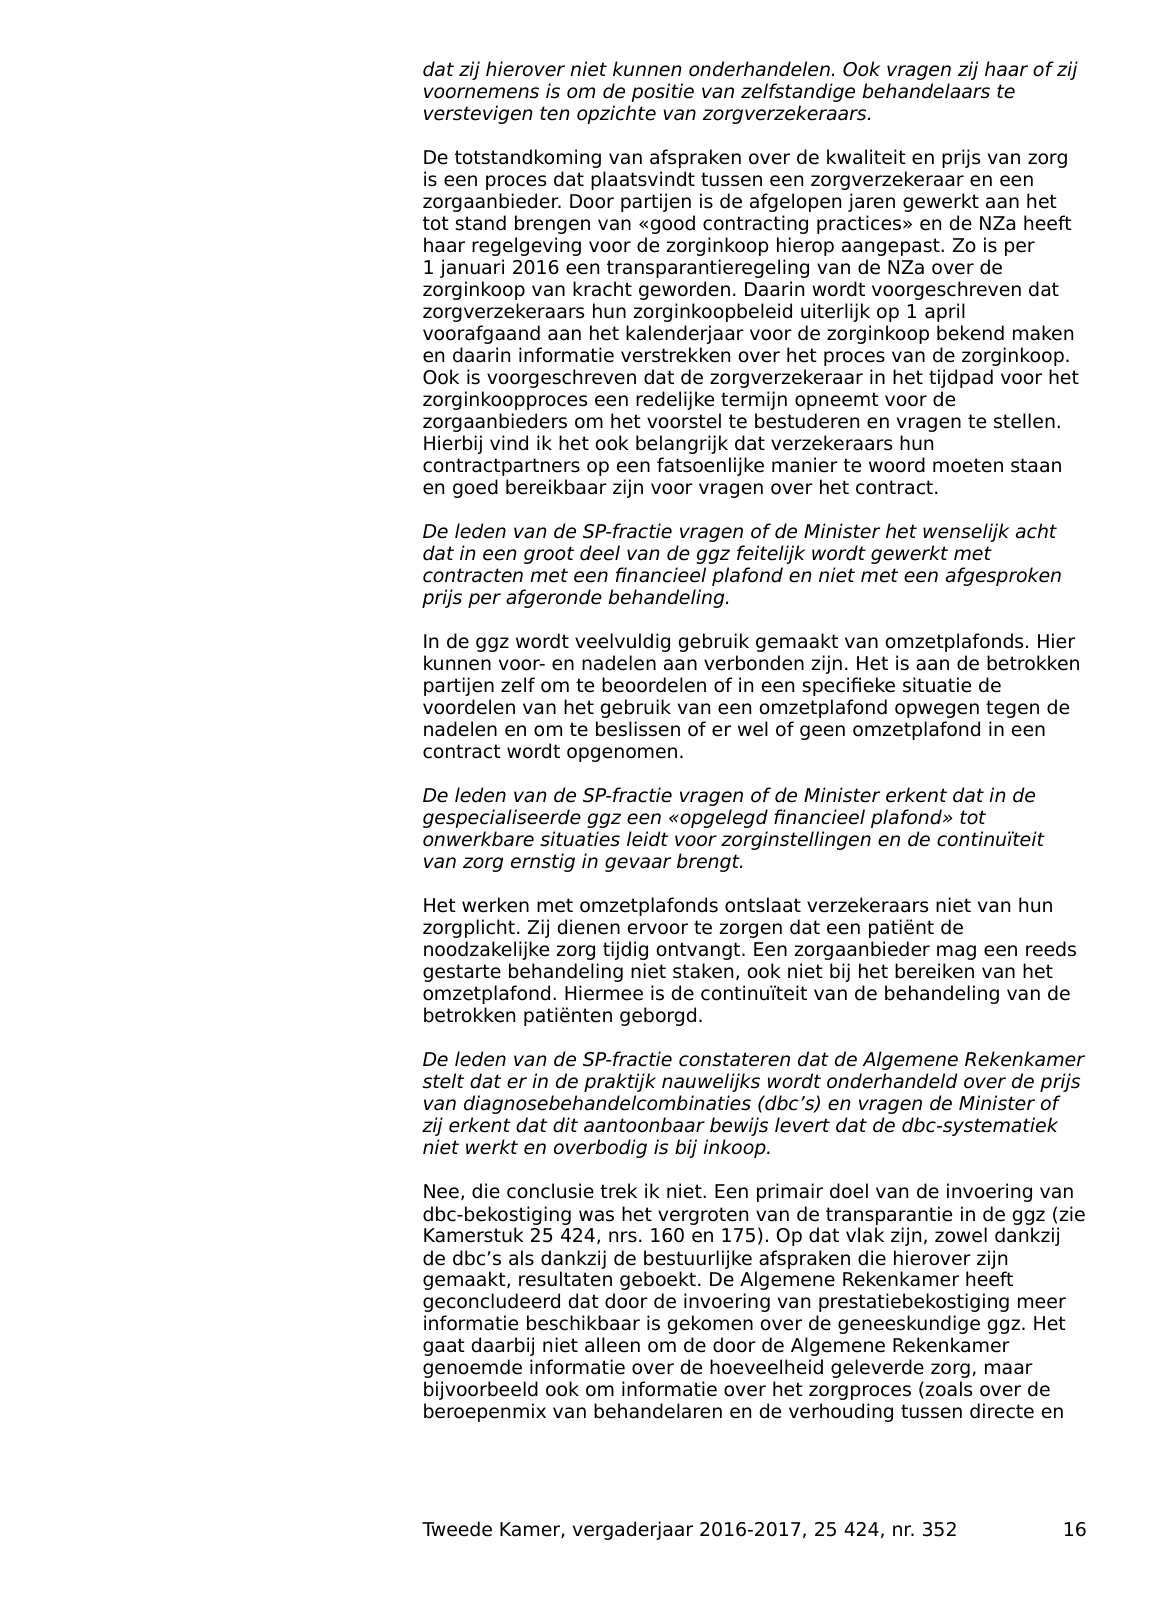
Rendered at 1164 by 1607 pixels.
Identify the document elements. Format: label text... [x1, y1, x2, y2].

text De leden van de SP-fractie constateren dat de Algemene Rekenkamer stelt dat er in de praktijk nauwelijks wordt onderhandeld over de prijs van diagnosebehandelcombinaties (dbc’s) en vragen de Minister of zij erkent dat dit aantoonbaar bewijs levert dat de dbc-systematiek niet werkt en overbodig is bij inkoop. [422, 1049, 1087, 1159]
text dat zij hierover niet kunnen onderhandelen. Ook vragen zij haar of zij voornemens is om de positie van zelfstandige behandelaars te verstevigen ten opzichte van zorgverzekeraars. [422, 59, 1087, 125]
text Het werken met omzetplafonds ontslaat verzekeraars niet van hun zorgplicht. Zij dienen ervoor te zorgen dat een patiënt de noodzakelijke zorg tijdig ontvangt. Een zorgaanbieder mag een reeds gestarte behandeling niet staken, ook niet bij het bereiken van het omzetplafond. Hiermee is de continuïteit van de behandeling van de betrokken patiënten geborgd. [422, 895, 1087, 1027]
text De totstandkoming van afspraken over de kwaliteit en prijs van zorg is een proces dat plaatsvindt tussen een zorgverzekeraar en een zorgaanbieder. Door partijen is de afgelopen jaren gewerkt aan het tot stand brengen van «good contracting practices» en de NZa heeft haar regelgeving voor de zorginkoop hierop aangepast. Zo is per 1 januari 2016 een transparantieregeling van de NZa over de zorginkoop van kracht geworden. Daarin wordt voorgeschreven dat zorgverzekeraars hun zorginkoopbeleid uiterlijk op 1 april voorafgaand aan het kalenderjaar voor de zorginkoop bekend maken en daarin informatie verstrekken over het proces van de zorginkoop. Ook is voorgeschreven dat de zorgverzekeraar in het tijdpad voor het zorginkoopproces een redelijke termijn opneemt voor de zorgaanbieders om het voorstel te bestuderen en vragen te stellen. Hierbij vind ik het ook belangrijk dat verzekeraars hun contractpartners op een fatsoenlijke manier te woord moeten staan en goed bereikbaar zijn voor vragen over het contract. [422, 147, 1087, 499]
text De leden van de SP-fractie vragen of de Minister erkent dat in de gespecialiseerde ggz een «opgelegd financieel plafond» tot onwerkbare situaties leidt voor zorginstellingen en de continuïteit van zorg ernstig in gevaar brengt. [422, 785, 1087, 873]
text Nee, die conclusie trek ik niet. Een primair doel van de invoering van dbc-bekostiging was het vergroten van de transparantie in de ggz (zie Kamerstuk 25 424, nrs. 160 en 175). Op dat vlak zijn, zowel dankzij de dbc’s als dankzij de bestuurlijke afspraken die hierover zijn gemaakt, resultaten geboekt. De Algemene Rekenkamer heeft geconcludeerd dat door de invoering van prestatiebekostiging meer informatie beschikbaar is gekomen over de geneeskundige ggz. Het gaat daarbij niet alleen om de door de Algemene Rekenkamer genoemde informatie over de hoeveelheid geleverde zorg, maar bijvoorbeeld ook om informatie over het zorgproces (zoals over de beroepenmix van behandelaren en de verhouding tussen directe en [422, 1181, 1087, 1423]
text De leden van de SP-fractie vragen of de Minister het wenselijk acht dat in een groot deel van de ggz feitelijk wordt gewerkt met contracten met een financieel plafond en niet met een afgesproken prijs per afgeronde behandeling. [422, 521, 1087, 609]
text In de ggz wordt veelvuldig gebruik gemaakt van omzetplafonds. Hier kunnen voor- en nadelen aan verbonden zijn. Het is aan de betrokken partijen zelf om te beoordelen of in een specifieke situatie de voordelen van het gebruik van een omzetplafond opwegen tegen de nadelen en om te beslissen of er wel of geen omzetplafond in een contract wordt opgenomen. [422, 631, 1087, 763]
